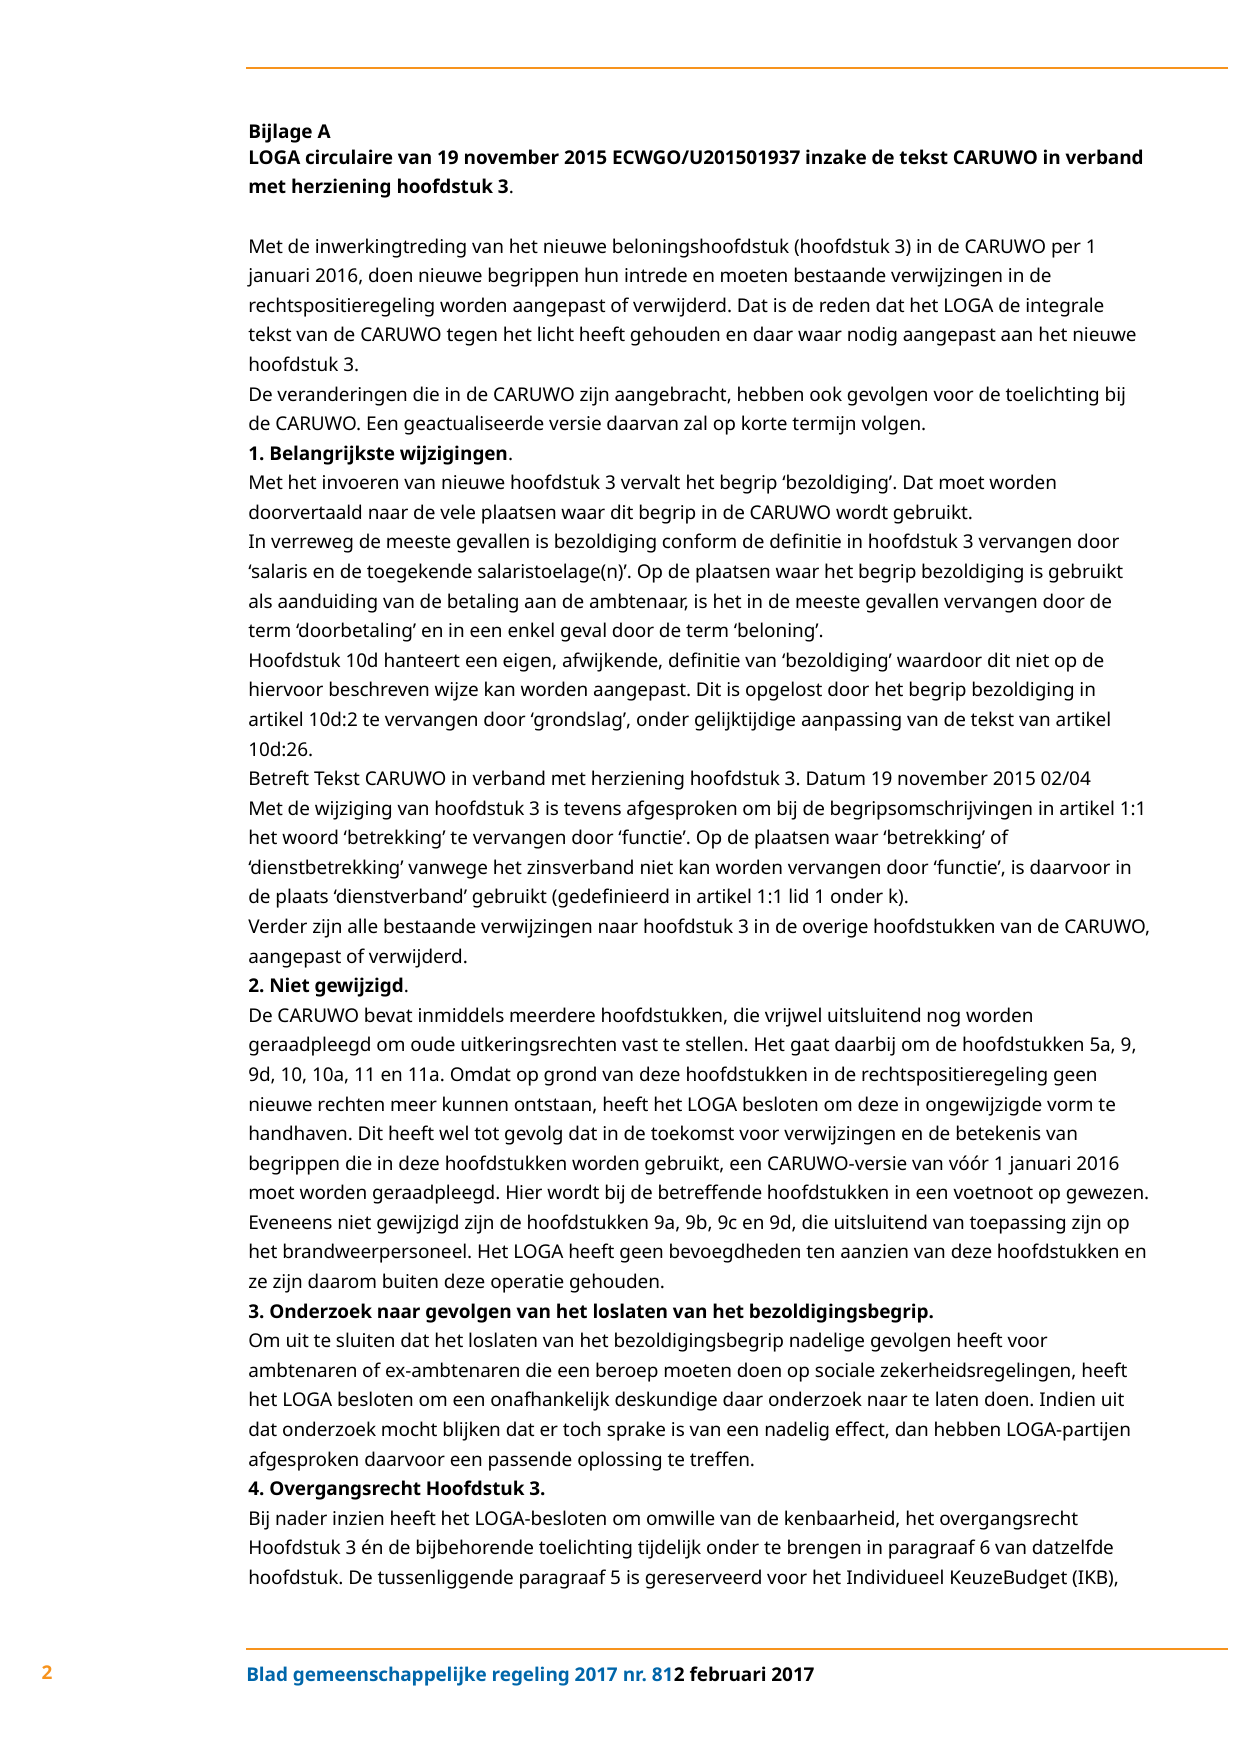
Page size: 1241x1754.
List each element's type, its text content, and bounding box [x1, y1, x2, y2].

text Bij nader inzien heeft het LOGA-besloten om omwille van de kenbaarheid, het overgangsrecht Hoofdstuk 3 én de bijbehorende toelichting tijdelijk onder te brengen in paragraaf 6 van datzelfde hoofdstuk. De tussenliggende paragraaf 5 is gereserveerd voor het Individueel KeuzeBudget (IKB), [248, 1505, 1152, 1590]
text In verreweg de meeste gevallen is bezoldiging conform de definitie in hoofdstuk 3 vervangen door ‘salaris en de toegekende salaristoelage(n)’. Op de plaatsen waar het begrip bezoldiging is gebruikt als aanduiding van de betaling aan de ambtenaar, is het in de meeste gevallen vervangen door de term ‘doorbetaling’ en in een enkel geval door de term ‘beloning’. [248, 529, 1152, 643]
text De CARUWO bevat inmiddels meerdere hoofdstukken, die vrijwel uitsluitend nog worden geraadpleegd om oude uitkeringsrechten vast te stellen. Het gaat daarbij om de hoofdstukken 5a, 9, 9d, 10, 10a, 11 en 11a. Omdat op grond van deze hoofdstukken in de rechtspositieregeling geen nieuwe rechten meer kunnen ontstaan, heeft het LOGA besloten om deze in ongewijzigde vorm te handhaven. Dit heeft wel tot gevolg dat in de toekomst voor verwijzingen en de betekenis van begrippen die in deze hoofdstukken worden gebruikt, een CARUWO-versie van vóór 1 januari 2016 moet worden geraadpleegd. Hier wordt bij de betreffende hoofdstukken in een voetnoot op gewezen. [248, 1002, 1152, 1205]
text Om uit te sluiten dat het loslaten van het bezoldigingsbegrip nadelige gevolgen heeft voor ambtenaren of ex-ambtenaren die een beroep moeten doen op sociale zekerheidsregelingen, heeft het LOGA besloten om een onafhankelijk deskundige daar onderzoek naar te laten doen. Indien uit dat onderzoek mocht blijken dat er toch sprake is van een nadelig effect, dan hebben LOGA-partijen afgesproken daarvoor een passende oplossing te treffen. [248, 1327, 1152, 1472]
text Betreft Tekst CARUWO in verband met herziening hoofdstuk 3. Datum 19 november 2015 02/04 [248, 765, 1152, 791]
text 2. Niet gewijzigd. [248, 972, 1152, 998]
text Bijlage A [248, 116, 1152, 144]
text 4. Overgangsrecht Hoofdstuk 3. [248, 1475, 1152, 1501]
text Met de wijziging van hoofdstuk 3 is tevens afgesproken om bij de begripsomschrijvingen in artikel 1:1 het woord ‘betrekking’ te vervangen door ‘functie’. Op de plaatsen waar ‘betrekking’ of ‘dienstbetrekking’ vanwege het zinsverband niet kan worden vervangen door ‘functie’, is daarvoor in de plaats ‘dienstverband’ gebruikt (gedefinieerd in artikel 1:1 lid 1 onder k). [248, 795, 1152, 909]
text Met de inwerkingtreding van het nieuwe beloningshoofdstuk (hoofdstuk 3) in de CARUWO per 1 januari 2016, doen nieuwe begrippen hun intrede en moeten bestaande verwijzingen in de rechtspositieregeling worden aangepast of verwijderd. Dat is de reden dat het LOGA de integrale tekst van de CARUWO tegen het licht heeft gehouden en daar waar nodig aangepast aan het nieuwe hoofdstuk 3. [248, 233, 1152, 377]
text Eveneens niet gewijzigd zijn de hoofdstukken 9a, 9b, 9c en 9d, die uitsluitend van toepassing zijn op het brandweerpersoneel. Het LOGA heeft geen bevoegdheden ten aanzien van deze hoofdstukken en ze zijn daarom buiten deze operatie gehouden. [248, 1209, 1152, 1294]
picture [41, 47, 231, 172]
text Hoofdstuk 10d hanteert een eigen, afwijkende, definitie van ‘bezoldiging’ waardoor dit niet op de hiervoor beschreven wijze kan worden aangepast. Dit is opgelost door het begrip bezoldiging in artikel 10d:2 te vervangen door ‘grondslag’, onder gelijktijdige aanpassing van de tekst van artikel 10d:26. [248, 647, 1152, 762]
text De veranderingen die in de CARUWO zijn aangebracht, hebben ook gevolgen voor de toelichting bij de CARUWO. Een geactualiseerde versie daarvan zal op korte termijn volgen. [248, 381, 1152, 436]
text LOGA circulaire van 19 november 2015 ECWGO/U201501937 inzake de tekst CARUWO in verband met herziening hoofdstuk 3. [248, 144, 1152, 199]
text 3. Onderzoek naar gevolgen van het loslaten van het bezoldigingsbegrip. [248, 1298, 1152, 1324]
text Verder zijn alle bestaande verwijzingen naar hoofdstuk 3 in de overige hoofdstukken van de CARUWO, aangepast of verwijderd. [248, 913, 1152, 969]
text Met het invoeren van nieuwe hoofdstuk 3 vervalt het begrip ‘bezoldiging’. Dat moet worden doorvertaald naar de vele plaatsen waar dit begrip in de CARUWO wordt gebruikt. [248, 469, 1152, 525]
text 1. Belangrijkste wijzigingen. [248, 440, 1152, 466]
